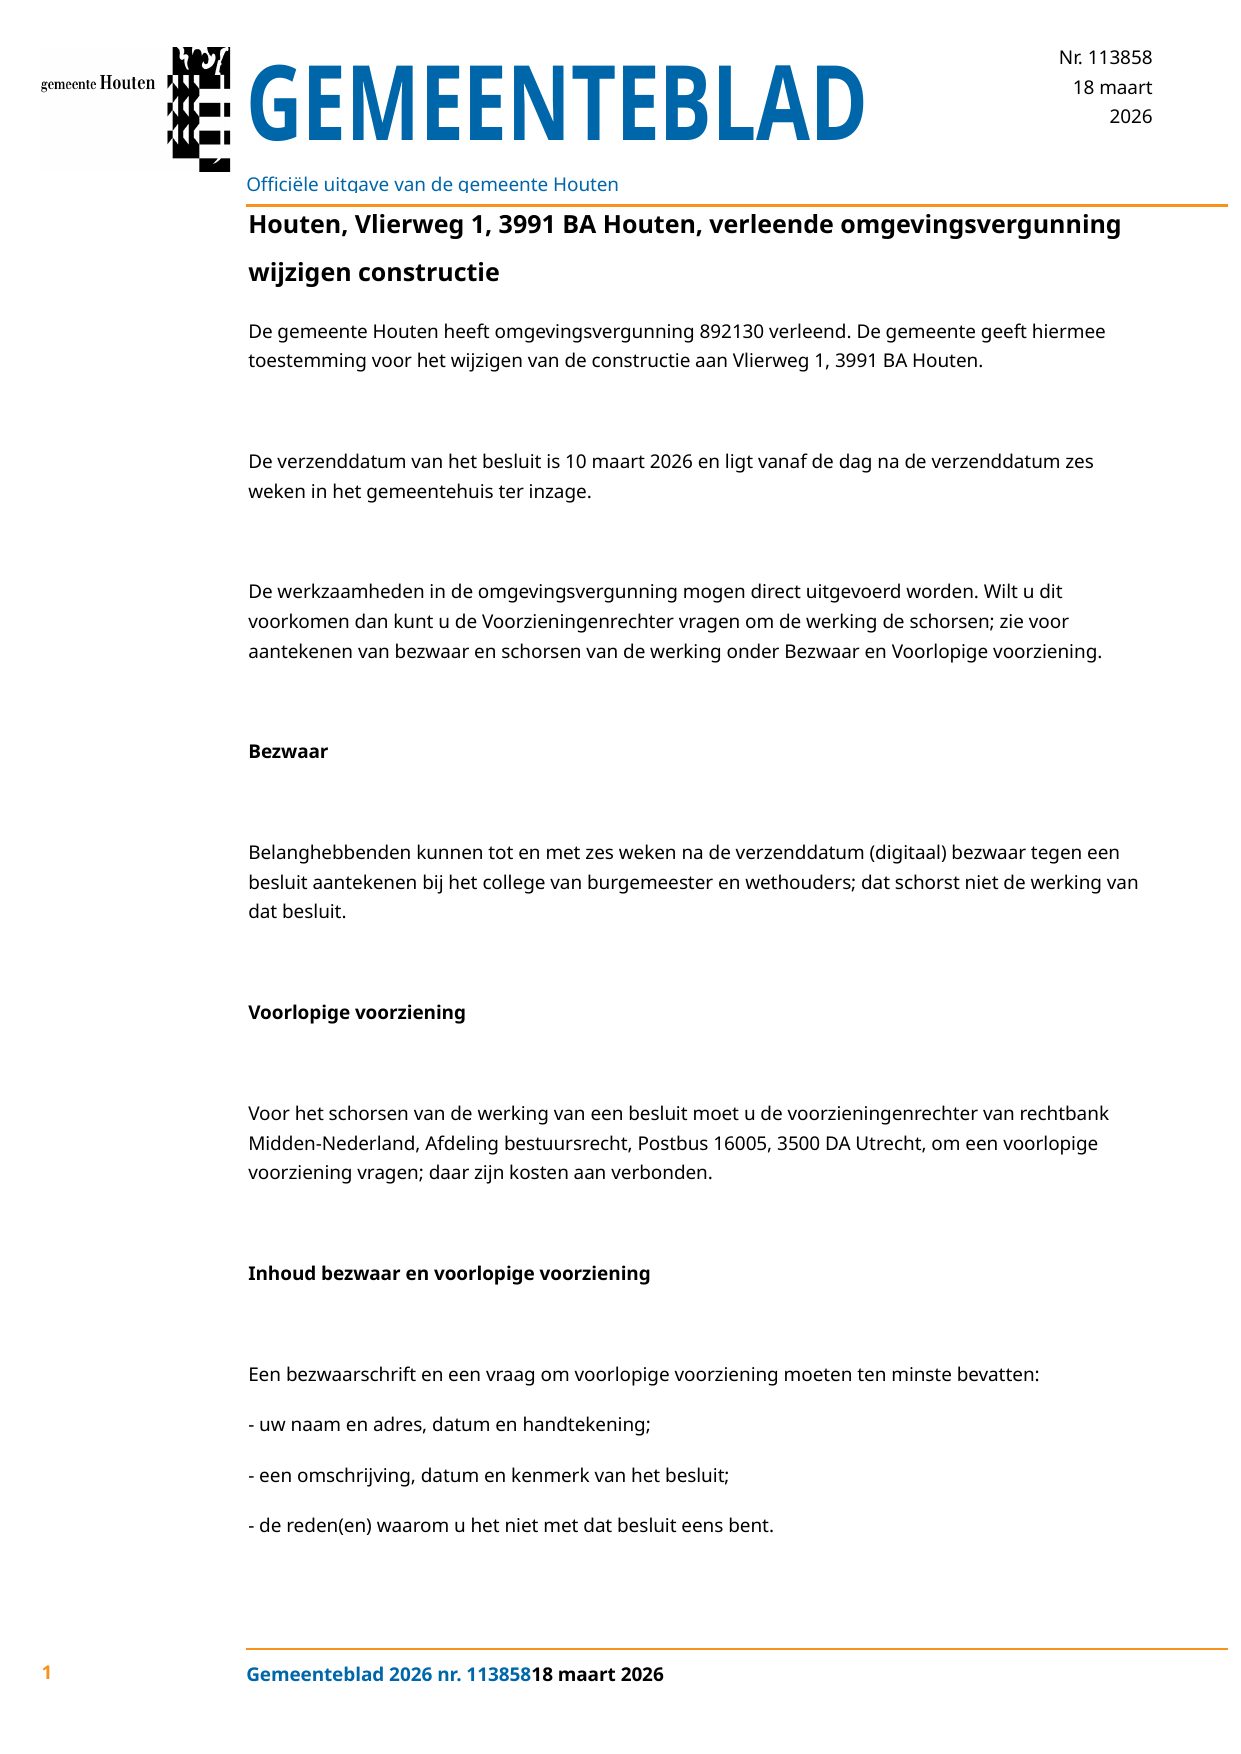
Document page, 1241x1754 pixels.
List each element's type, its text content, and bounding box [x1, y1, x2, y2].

text Voor het schorsen van de werking van een besluit moet u de voorzieningenrechter van rechtbank Midden-Nederland, Afdeling bestuursrecht, Postbus 16005, 3500 DA Utrecht, om een voorlopige voorziening vragen; daar zijn kosten aan verbonden. [248, 1100, 1152, 1185]
text - de reden(en) waarom u het niet met dat besluit eens bent. [248, 1512, 1152, 1538]
text De gemeente Houten heeft omgevingsvergunning 892130 verleend. De gemeente geeft hiermee toestemming voor het wijzigen van de constructie aan Vlierweg 1, 3991 BA Houten. [248, 318, 1152, 373]
text Belanghebbenden kunnen tot en met zes weken na de verzenddatum (digitaal) bezwaar tegen een besluit aantekenen bij het college van burgemeester en wethouders; dat schorst niet de werking van dat besluit. [248, 839, 1152, 924]
text De werkzaamheden in de omgevingsvergunning mogen direct uitgevoerd worden. Wilt u dit voorkomen dan kunt u de Voorzieningenrechter vragen om de werking de schorsen; zie voor aantekenen van bezwaar en schorsen van de werking onder Bezwaar en Voorlopige voorziening. [248, 579, 1152, 664]
picture [41, 47, 231, 172]
text Een bezwaarschrift en een vraag om voorlopige voorziening moeten ten minste bevatten: [248, 1361, 1152, 1387]
text - een omschrijving, datum en kenmerk van het besluit; [248, 1462, 1152, 1488]
text - uw naam en adres, datum en handtekening; [248, 1412, 1152, 1437]
text De verzenddatum van het besluit is 10 maart 2026 en ligt vanaf de dag na de verzenddatum zes weken in het gemeentehuis ter inzage. [248, 448, 1152, 504]
text Houten, Vlierweg 1, 3991 BA Houten, verleende omgevingsvergunning wijzigen constructie [248, 207, 1152, 288]
text Inhoud bezwaar en voorlopige voorziening [248, 1260, 1152, 1286]
text Bezwaar [248, 739, 1152, 764]
text Voorlopige voorziening [248, 999, 1152, 1025]
